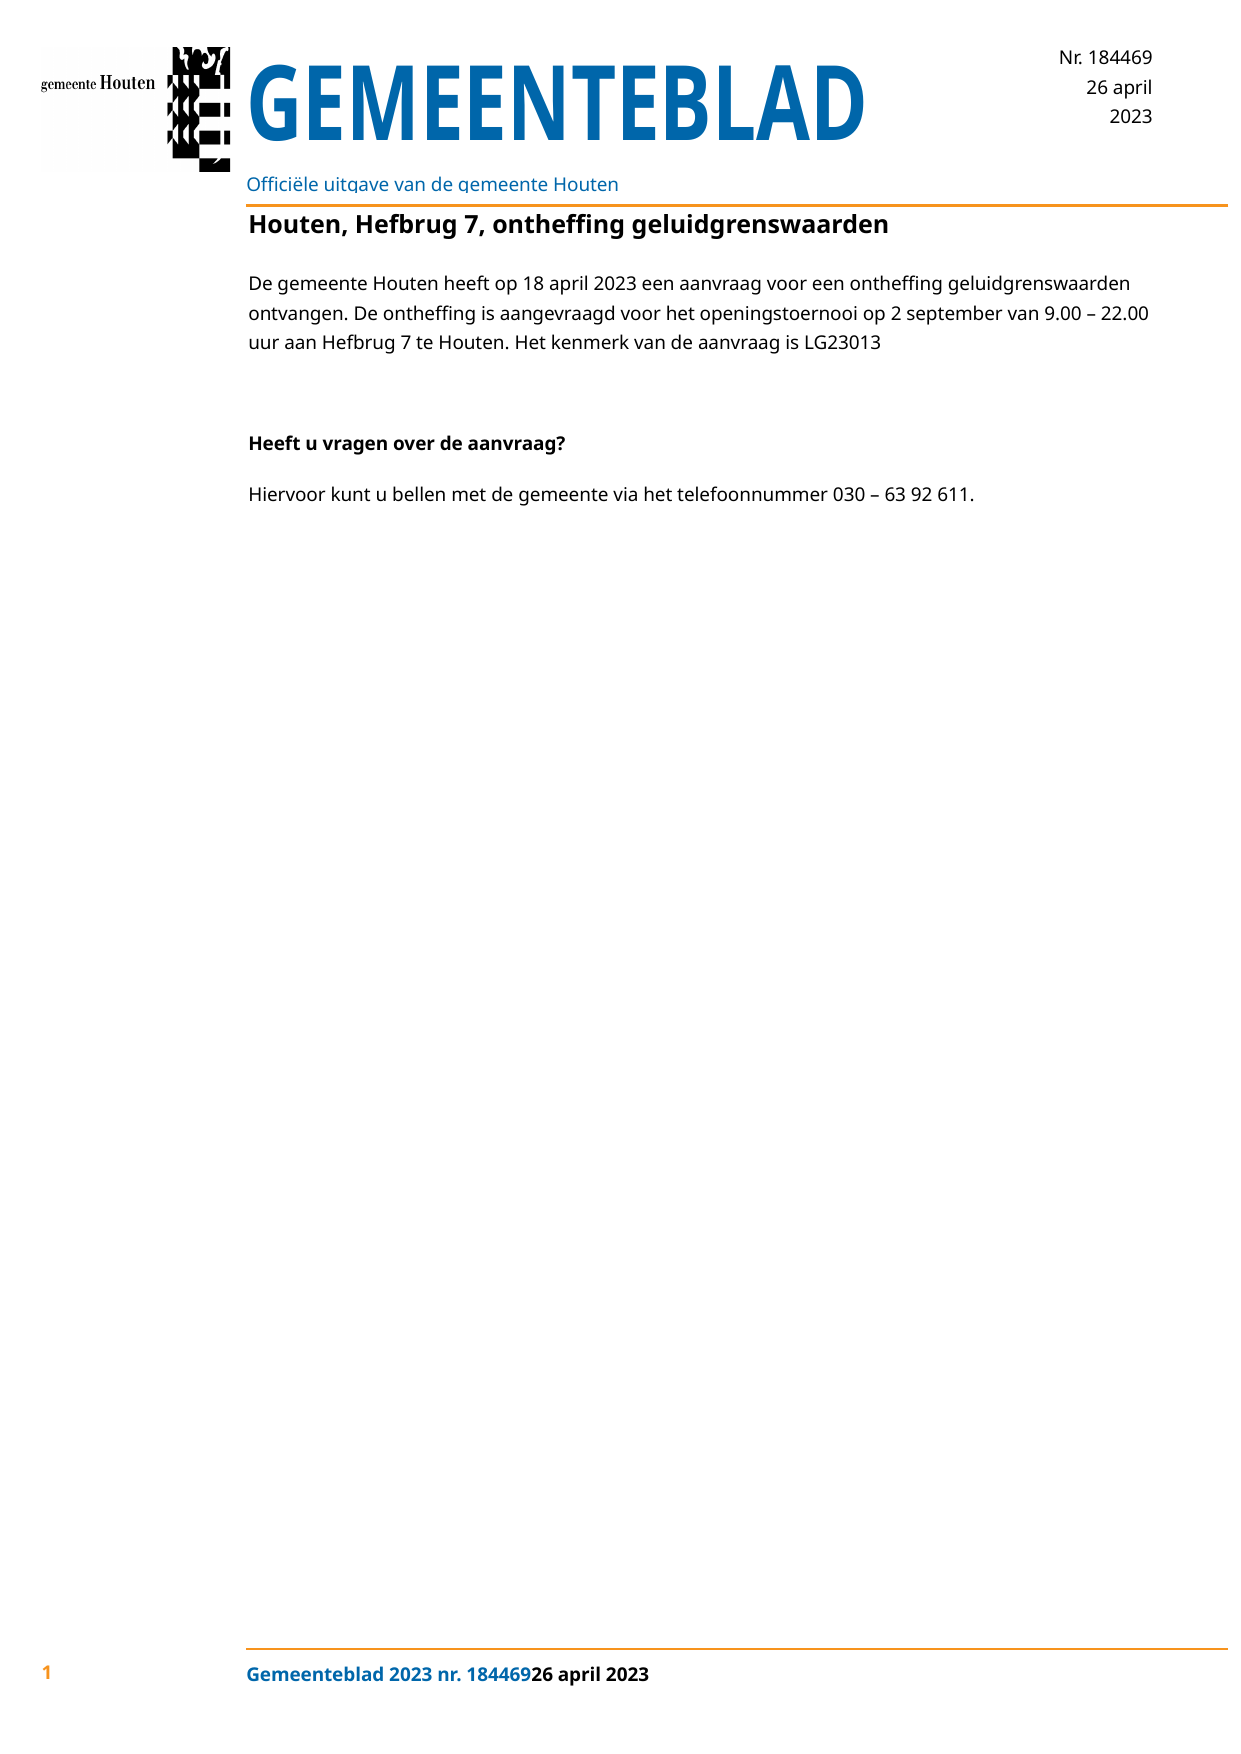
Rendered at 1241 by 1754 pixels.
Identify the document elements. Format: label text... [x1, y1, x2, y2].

text Houten, Hefbrug 7, ontheffing geluidgrenswaarden [248, 207, 1152, 241]
text Heeft u vragen over de aanvraag? [248, 430, 1152, 456]
picture [41, 47, 231, 172]
text De gemeente Houten heeft op 18 april 2023 een aanvraag voor een ontheffing geluidgrenswaarden ontvangen. De ontheffing is aangevraagd voor het openingstoernooi op 2 september van 9.00 – 22.00 uur aan Hefbrug 7 te Houten. Het kenmerk van de aanvraag is LG23013 [248, 270, 1152, 355]
text Hiervoor kunt u bellen met de gemeente via het telefoonnummer 030 – 63 92 611. [248, 481, 1152, 506]
